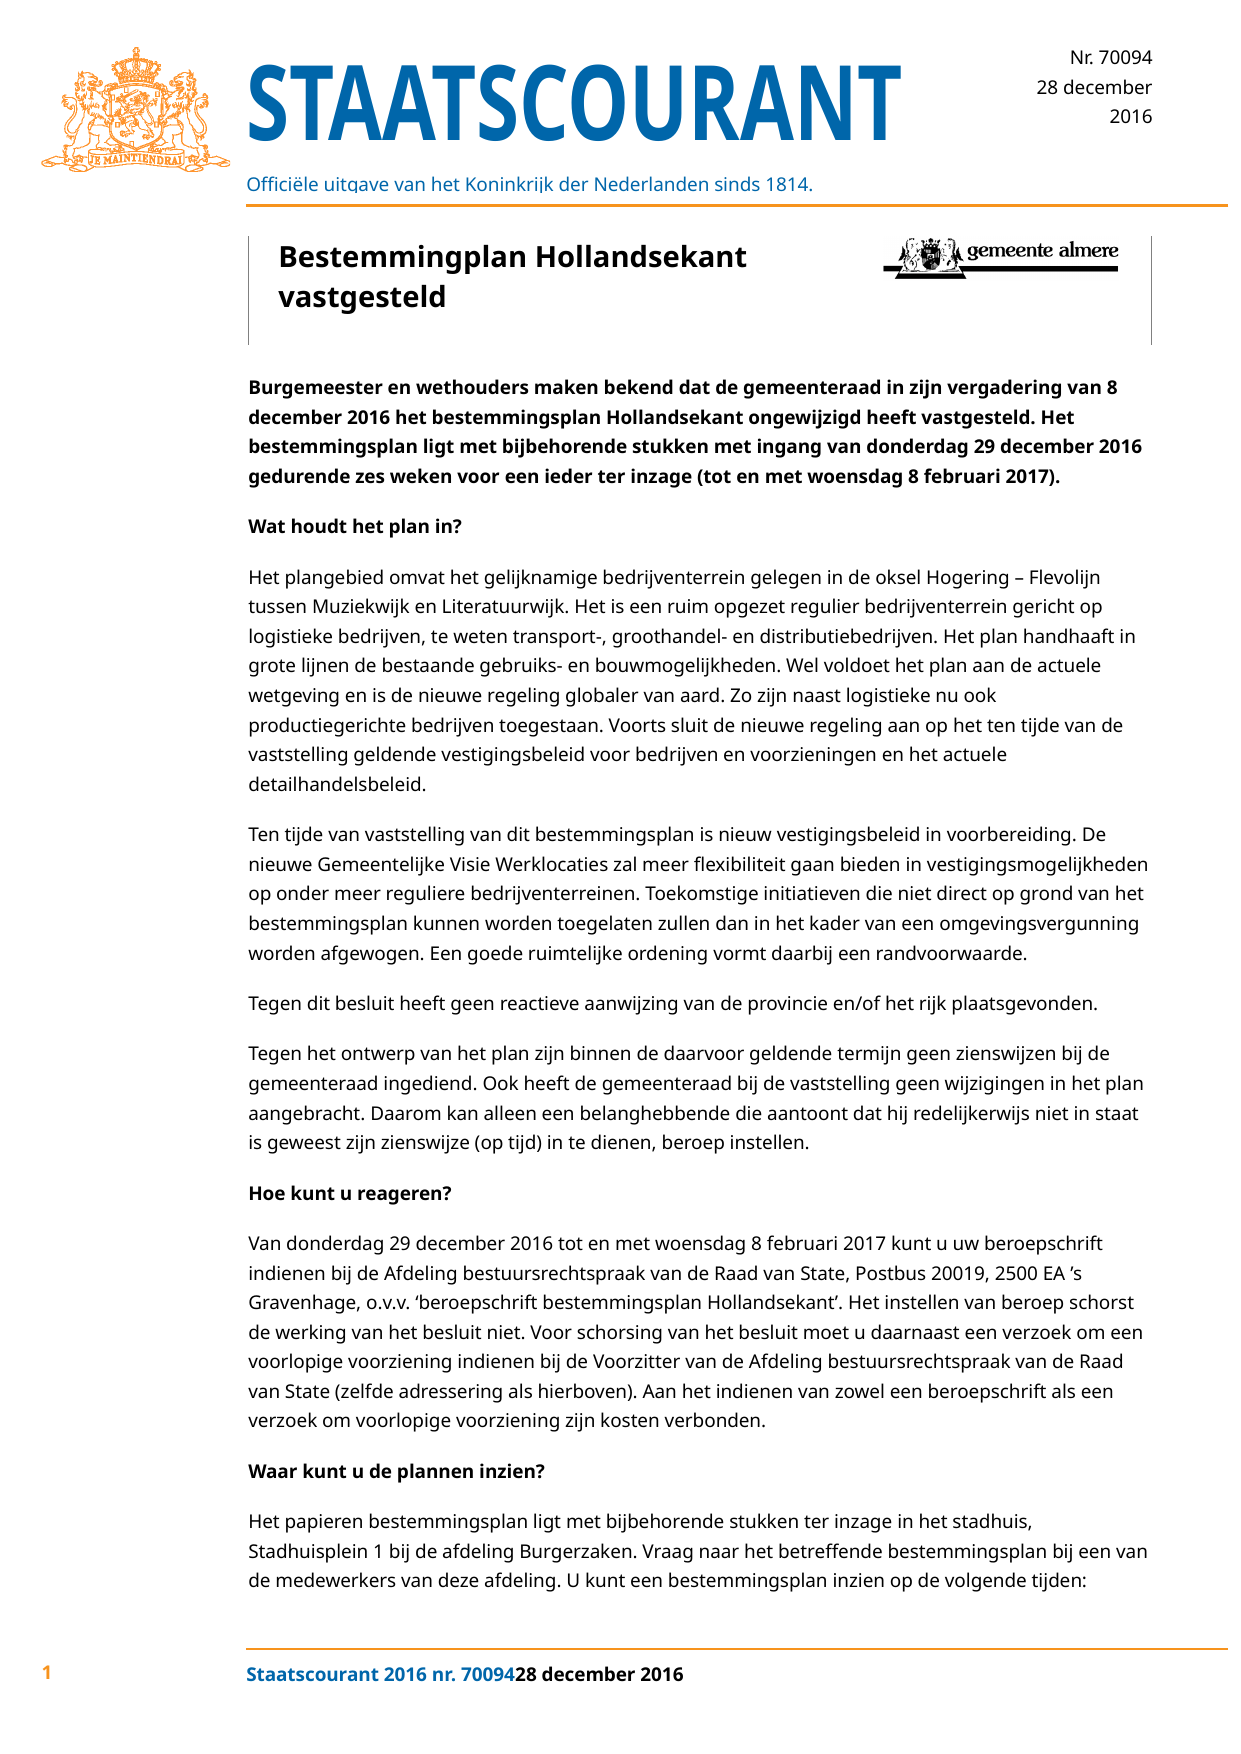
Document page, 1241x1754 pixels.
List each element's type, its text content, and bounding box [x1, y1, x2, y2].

text Van donderdag 29 december 2016 tot en met woensdag 8 februari 2017 kunt u uw beroepschrift indienen bij de Afdeling bestuursrechtspraak van de Raad van State, Postbus 20019, 2500 EA ’s Gravenhage, o.v.v. ‘beroepschrift bestemmingsplan Hollandsekant’. Het instellen van beroep schorst de werking van het besluit niet. Voor schorsing van het besluit moet u daarnaast een verzoek om een voorlopige voorziening indienen bij de Voorzitter van de Afdeling bestuursrechtspraak van de Raad van State (zelfde adressering als hierboven). Aan het indienen van zowel een beroepschrift als een verzoek om voorlopige voorziening zijn kosten verbonden. [248, 1230, 1152, 1433]
text Tegen het ontwerp van het plan zijn binnen de daarvoor geldende termijn geen zienswijzen bij de gemeenteraad ingediend. Ook heeft de gemeenteraad bij de vaststelling geen wijzigingen in het plan aangebracht. Daarom kan alleen een belanghebbende die aantoont dat hij redelijkerwijs niet in staat is geweest zijn zienswijze (op tijd) in te dienen, beroep instellen. [248, 1041, 1152, 1155]
text Ten tijde van vaststelling van dit bestemmingsplan is nieuw vestigingsbeleid in voorbereiding. De nieuwe Gemeentelijke Visie Werklocaties zal meer flexibiliteit gaan bieden in vestigingsmogelijkheden op onder meer reguliere bedrijventerreinen. Toekomstige initiatieven die niet direct op grond van het bestemmingsplan kunnen worden toegelaten zullen dan in het kader van een omgevingsvergunning worden afgewogen. Een goede ruimtelijke ordening vormt daarbij een randvoorwaarde. [248, 821, 1152, 965]
text Wat houdt het plan in? [248, 513, 1152, 539]
text Het plangebied omvat het gelijknamige bedrijventerrein gelegen in de oksel Hogering – Flevolijn tussen Muziekwijk en Literatuurwijk. Het is een ruim opgezet regulier bedrijventerrein gericht op logistieke bedrijven, te weten transport-, groothandel- en distributiebedrijven. Het plan handhaaft in grote lijnen de bestaande gebruiks- en bouwmogelijkheden. Wel voldoet het plan aan de actuele wetgeving en is de nieuwe regeling globaler van aard. Zo zijn naast logistieke nu ook productiegerichte bedrijven toegestaan. Voorts sluit de nieuwe regeling aan op het ten tijde van de vaststelling geldende vestigingsbeleid voor bedrijven en voorzieningen en het actuele detailhandelsbeleid. [248, 564, 1152, 797]
text Hoe kunt u reageren? [248, 1180, 1152, 1205]
picture [41, 47, 231, 172]
text Tegen dit besluit heeft geen reactieve aanwijzing van de provincie en/of het rijk plaatsgevonden. [248, 990, 1152, 1016]
table_header Bestemmingplan Hollandsekant vastgesteld [249, 236, 850, 345]
table_header [850, 236, 1151, 345]
text Waar kunt u de plannen inzien? [248, 1458, 1152, 1484]
text Het papieren bestemmingsplan ligt met bijbehorende stukken ter inzage in het stadhuis, Stadhuisplein 1 bij de afdeling Burgerzaken. Vraag naar het betreffende bestemmingsplan bij een van de medewerkers van deze afdeling. U kunt een bestemmingsplan inzien op de volgende tijden: [248, 1508, 1152, 1593]
text Burgemeester en wethouders maken bekend dat de gemeenteraad in zijn vergadering van 8 december 2016 het bestemmingsplan Hollandsekant ongewijzigd heeft vastgesteld. Het bestemmingsplan ligt met bijbehorende stukken met ingang van donderdag 29 december 2016 gedurende zes weken voor een ieder ter inzage (tot en met woensdag 8 februari 2017). [248, 374, 1152, 489]
picture [882, 236, 1119, 281]
